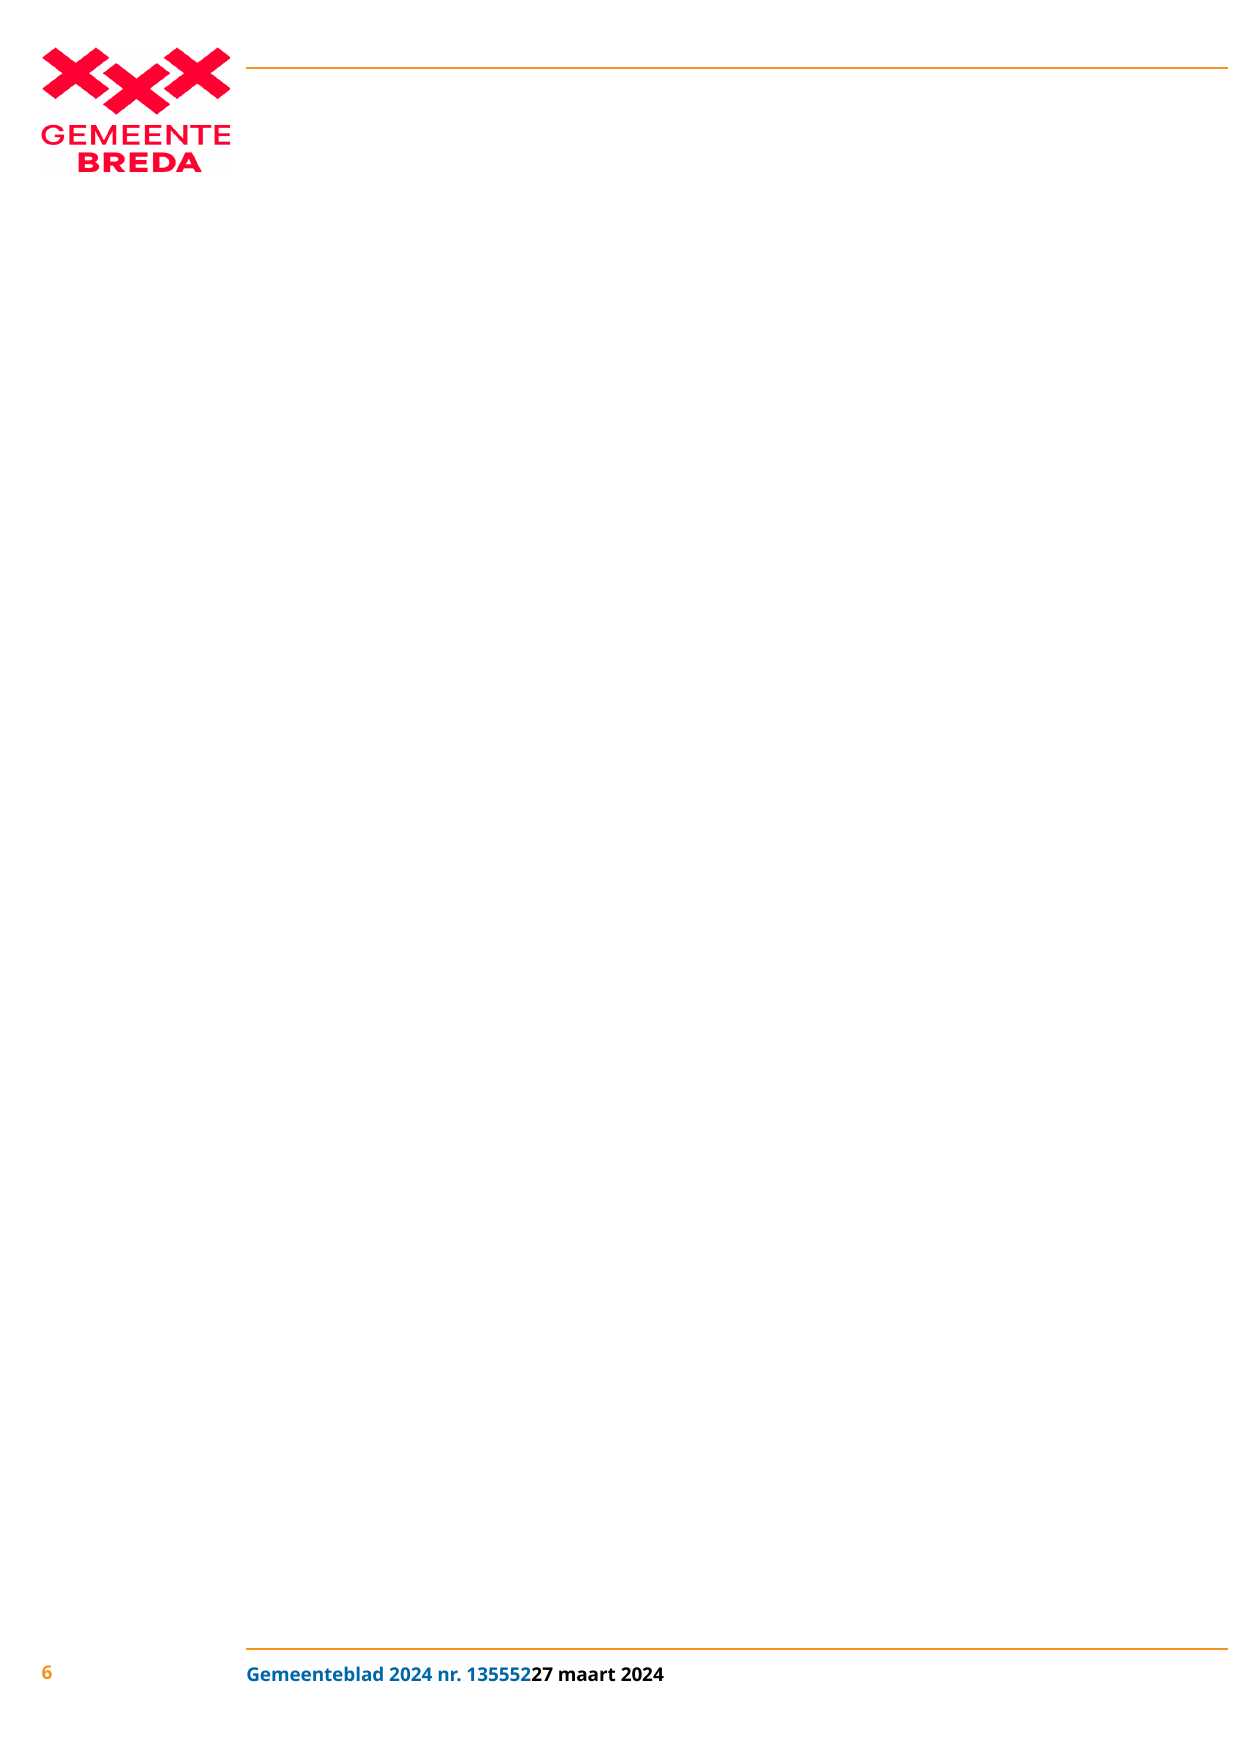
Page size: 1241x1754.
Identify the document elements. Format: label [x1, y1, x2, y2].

picture [41, 47, 231, 172]
